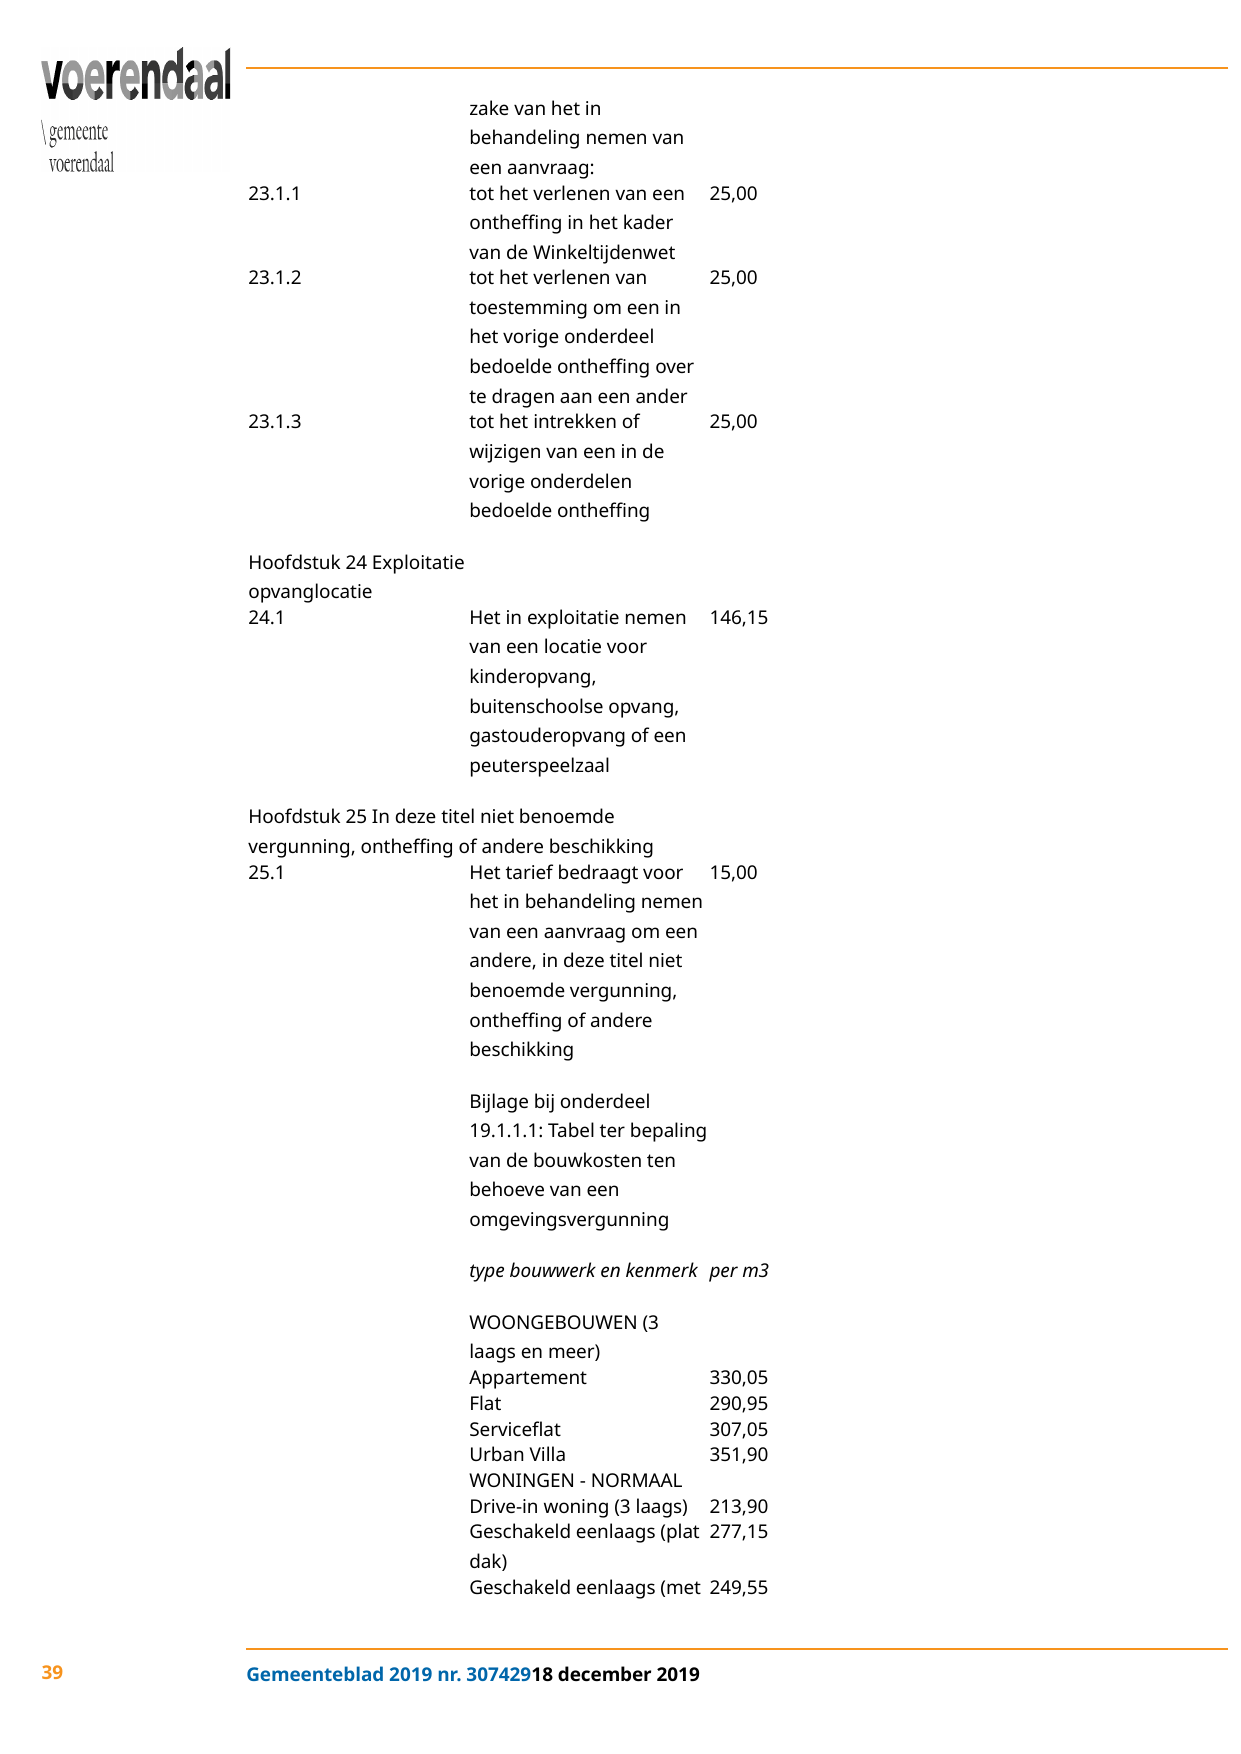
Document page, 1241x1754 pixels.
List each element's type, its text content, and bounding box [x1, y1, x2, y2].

table_cell [709, 1088, 931, 1232]
table_cell WOONGEBOUWEN (3 laags en meer) [469, 1309, 709, 1364]
table_cell type bouwwerk en kenmerk [469, 1258, 709, 1283]
table_cell [248, 1519, 469, 1574]
table_cell [709, 1232, 931, 1258]
table_cell [931, 1467, 1152, 1493]
table_cell [248, 1416, 469, 1442]
table_cell [709, 1309, 931, 1364]
table_cell WONINGEN - NORMAAL [469, 1467, 709, 1493]
table_cell Het tarief bedraagt voor het in behandeling nemen van een aanvraag om een andere, in deze titel niet benoemde vergunning, ontheffing of andere beschikking [469, 859, 709, 1062]
table_cell [931, 523, 1152, 549]
table_cell [931, 1232, 1152, 1258]
table_cell [931, 1519, 1152, 1574]
table_cell [709, 523, 931, 549]
table_cell [248, 1062, 469, 1088]
table_cell Hoofdstuk 25 In deze titel niet benoemde vergunning, ontheffing of andere beschikking [248, 804, 709, 859]
table_cell [931, 1364, 1152, 1390]
table_cell [931, 778, 1152, 803]
table_cell 25,00 [709, 409, 931, 523]
table_cell zake van het in behandeling nemen van een aanvraag: [469, 95, 709, 180]
table_cell [931, 409, 1152, 523]
table_cell [931, 1283, 1152, 1309]
table_cell [248, 1232, 469, 1258]
table_cell [931, 1258, 1152, 1283]
table_cell [469, 1062, 709, 1088]
table_cell [469, 1232, 709, 1258]
table_cell [931, 804, 1152, 859]
table_cell tot het intrekken of wijzigen van een in de vorige onderdelen bedoelde ontheffing [469, 409, 709, 523]
table_cell [469, 778, 709, 803]
table_cell [931, 180, 1152, 264]
table_cell 146,15 [709, 604, 931, 778]
table_cell [248, 1390, 469, 1416]
table_cell [931, 95, 1152, 180]
table_cell 23.1.3 [248, 409, 469, 523]
table_cell [248, 1258, 469, 1283]
table_cell [248, 1493, 469, 1519]
table_cell [469, 523, 709, 549]
table_cell [248, 1283, 469, 1309]
table_cell [248, 778, 469, 803]
table_cell tot het verlenen van toestemming om een in het vorige onderdeel bedoelde ontheffing over te dragen aan een ander [469, 265, 709, 409]
table_cell 213,90 [709, 1493, 931, 1519]
table_cell [709, 1467, 931, 1493]
table_cell 23.1.1 [248, 180, 469, 264]
table_cell 249,55 [709, 1574, 931, 1600]
table_cell [248, 95, 469, 180]
table_cell Appartement [469, 1364, 709, 1390]
table_cell Drive-in woning (3 laags) [469, 1493, 709, 1519]
table_cell Geschakeld eenlaags (plat dak) [469, 1519, 709, 1574]
table_cell [248, 1442, 469, 1467]
table_cell [931, 604, 1152, 778]
table_cell [931, 1442, 1152, 1467]
table_cell [931, 549, 1152, 604]
table_cell Serviceflat [469, 1416, 709, 1442]
table_cell [709, 1283, 931, 1309]
table_cell [709, 804, 931, 859]
table_cell per m3 [709, 1258, 931, 1283]
table_cell 330,05 [709, 1364, 931, 1390]
table_cell 25.1 [248, 859, 469, 1062]
table_cell Urban Villa [469, 1442, 709, 1467]
table_cell [709, 95, 931, 180]
table_cell [248, 1574, 469, 1600]
table_cell Bijlage bij onderdeel 19.1.1.1: Tabel ter bepaling van de bouwkosten ten behoeve van een omgevingsvergunning [469, 1088, 709, 1232]
table_cell [248, 1364, 469, 1390]
table_cell [931, 1309, 1152, 1364]
table_cell [248, 523, 469, 549]
table_cell [931, 1088, 1152, 1232]
table_cell [931, 265, 1152, 409]
table_cell Flat [469, 1390, 709, 1416]
table_cell Het in exploitatie nemen van een locatie voor kinderopvang, buitenschoolse opvang, gastouderopvang of een peuterspeelzaal [469, 604, 709, 778]
table_cell [931, 1416, 1152, 1442]
table_cell 15,00 [709, 859, 931, 1062]
table_cell 25,00 [709, 180, 931, 264]
table_cell 351,90 [709, 1442, 931, 1467]
table_cell [931, 1062, 1152, 1088]
table_cell 307,05 [709, 1416, 931, 1442]
table_cell 23.1.2 [248, 265, 469, 409]
table_cell [709, 549, 931, 604]
table_cell [931, 1390, 1152, 1416]
table_cell [469, 549, 709, 604]
table_cell 25,00 [709, 265, 931, 409]
table_cell 24.1 [248, 604, 469, 778]
picture [41, 47, 231, 172]
table_cell 290,95 [709, 1390, 931, 1416]
table_cell [248, 1467, 469, 1493]
table_cell [709, 778, 931, 803]
table_cell [248, 1088, 469, 1232]
table_cell 277,15 [709, 1519, 931, 1574]
table_cell Geschakeld eenlaags (met [469, 1574, 709, 1600]
table_cell [709, 1062, 931, 1088]
table_cell [248, 1309, 469, 1364]
table_cell [469, 1283, 709, 1309]
table_cell Hoofdstuk 24 Exploitatie opvanglocatie [248, 549, 469, 604]
table_cell [931, 859, 1152, 1062]
table_cell tot het verlenen van een ontheffing in het kader van de Winkeltijdenwet [469, 180, 709, 264]
table_cell [931, 1493, 1152, 1519]
table_cell [931, 1574, 1152, 1600]
